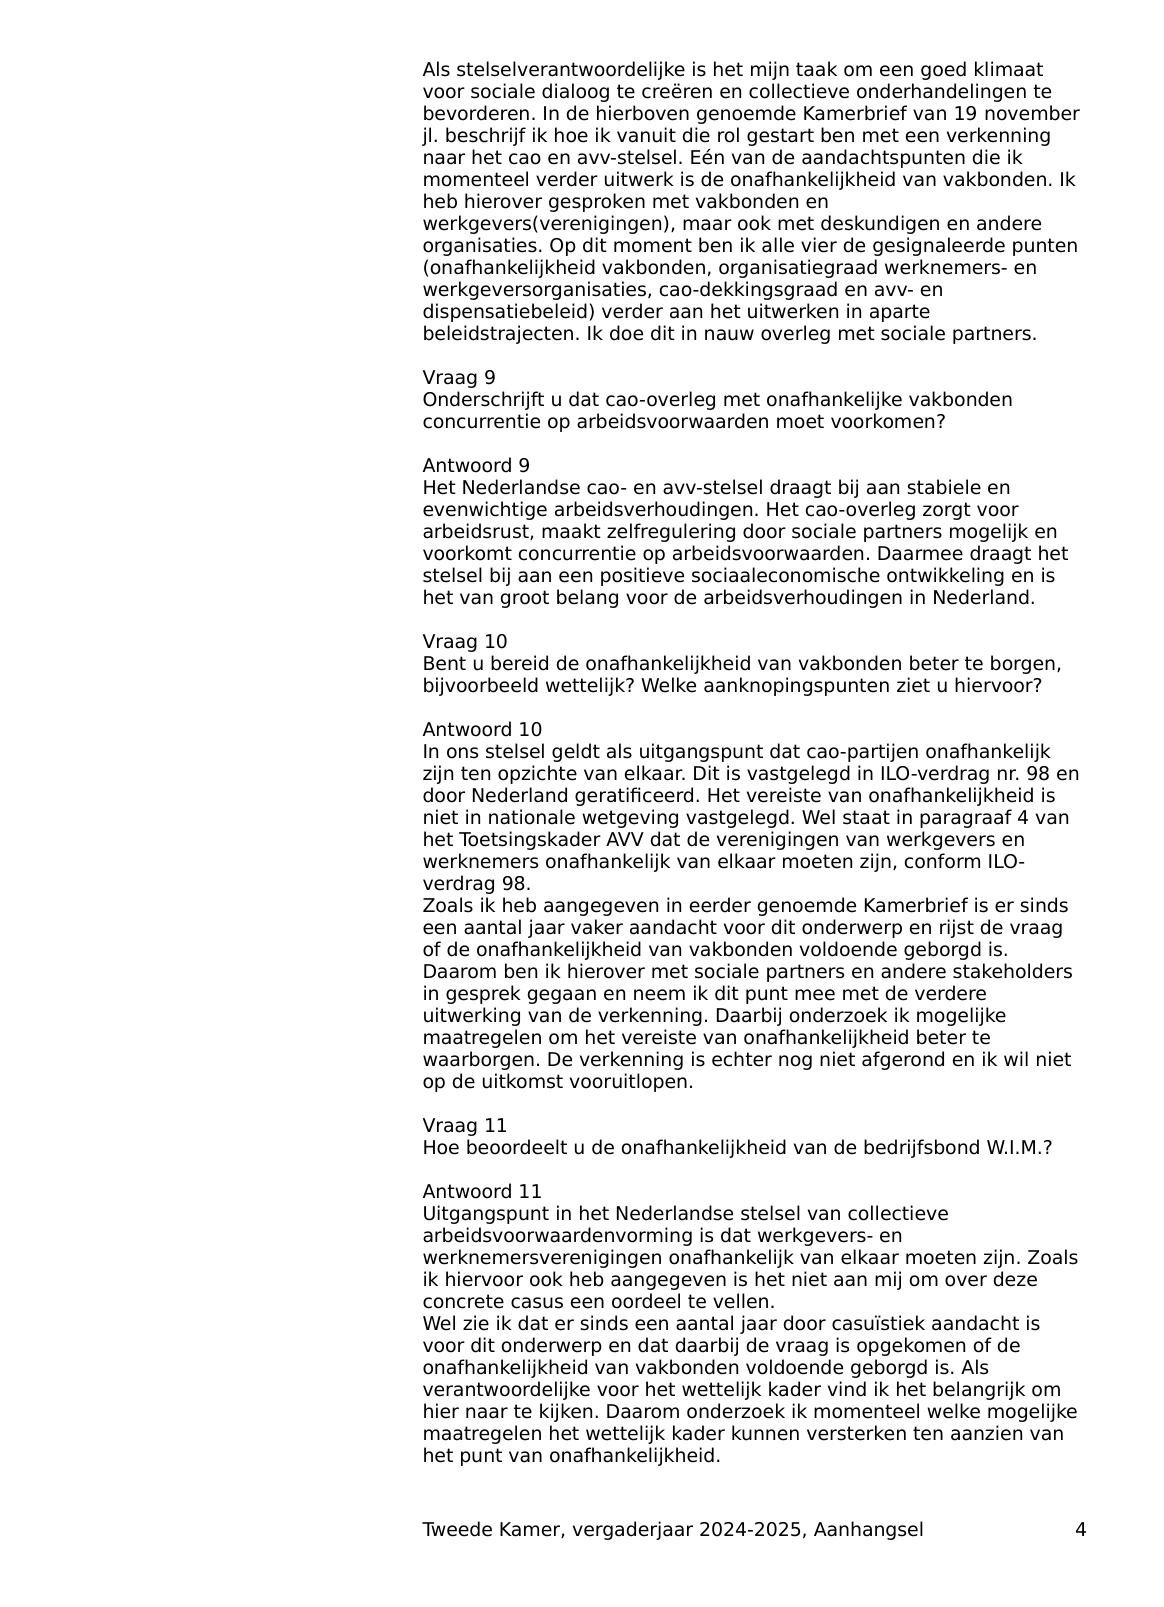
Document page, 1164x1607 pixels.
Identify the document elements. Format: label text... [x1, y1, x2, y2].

text Vraag 9 [422, 367, 1087, 389]
text Het Nederlandse cao- en avv-stelsel draagt bij aan stabiele en evenwichtige arbeidsverhoudingen. Het cao-overleg zorgt voor arbeidsrust, maakt zelfregulering door sociale partners mogelijk en voorkomt concurrentie op arbeidsvoorwaarden. Daarmee draagt het stelsel bij aan een positieve sociaaleconomische ontwikkeling en is het van groot belang voor de arbeidsverhoudingen in Nederland. [422, 477, 1087, 609]
text Als stelselverantwoordelijke is het mijn taak om een goed klimaat voor sociale dialoog te creëren en collectieve onderhandelingen te bevorderen. In de hierboven genoemde Kamerbrief van 19 november jl. beschrijf ik hoe ik vanuit die rol gestart ben met een verkenning naar het cao en avv-stelsel. Eén van de aandachtspunten die ik momenteel verder uitwerk is de onafhankelijkheid van vakbonden. Ik heb hierover gesproken met vakbonden en werkgevers(verenigingen), maar ook met deskundigen en andere organisaties. Op dit moment ben ik alle vier de gesignaleerde punten (onafhankelijkheid vakbonden, organisatiegraad werknemers- en werkgeversorganisaties, cao-dekkingsgraad en avv- en dispensatiebeleid) verder aan het uitwerken in aparte beleidstrajecten. Ik doe dit in nauw overleg met sociale partners. [422, 59, 1087, 345]
text Vraag 11 [422, 1115, 1087, 1137]
text Hoe beoordeelt u de onafhankelijkheid van de bedrijfsbond W.I.M.? [422, 1137, 1087, 1159]
text Zoals ik heb aangegeven in eerder genoemde Kamerbrief is er sinds een aantal jaar vaker aandacht voor dit onderwerp en rijst de vraag of de onafhankelijkheid van vakbonden voldoende geborgd is. Daarom ben ik hierover met sociale partners en andere stakeholders in gesprek gegaan en neem ik dit punt mee met de verdere uitwerking van de verkenning. Daarbij onderzoek ik mogelijke maatregelen om het vereiste van onafhankelijkheid beter te waarborgen. De verkenning is echter nog niet afgerond en ik wil niet op de uitkomst vooruitlopen. [422, 895, 1087, 1093]
text Onderschrijft u dat cao-overleg met onafhankelijke vakbonden concurrentie op arbeidsvoorwaarden moet voorkomen? [422, 389, 1087, 433]
text Vraag 10 [422, 631, 1087, 653]
text Antwoord 9 [422, 455, 1087, 477]
text In ons stelsel geldt als uitgangspunt dat cao-partijen onafhankelijk zijn ten opzichte van elkaar. Dit is vastgelegd in ILO-verdrag nr. 98 en door Nederland geratificeerd. Het vereiste van onafhankelijkheid is niet in nationale wetgeving vastgelegd. Wel staat in paragraaf 4 van het Toetsingskader AVV dat de verenigingen van werkgevers en werknemers onafhankelijk van elkaar moeten zijn, conform ILO-verdrag 98. [422, 741, 1087, 895]
text Wel zie ik dat er sinds een aantal jaar door casuïstiek aandacht is voor dit onderwerp en dat daarbij de vraag is opgekomen of de onafhankelijkheid van vakbonden voldoende geborgd is. Als verantwoordelijke voor het wettelijk kader vind ik het belangrijk om hier naar te kijken. Daarom onderzoek ik momenteel welke mogelijke maatregelen het wettelijk kader kunnen versterken ten aanzien van het punt van onafhankelijkheid. [422, 1313, 1087, 1467]
text Antwoord 11 [422, 1181, 1087, 1203]
text Antwoord 10 [422, 719, 1087, 741]
text Bent u bereid de onafhankelijkheid van vakbonden beter te borgen, bijvoorbeeld wettelijk? Welke aanknopingspunten ziet u hiervoor? [422, 653, 1087, 697]
text Uitgangspunt in het Nederlandse stelsel van collectieve arbeidsvoorwaardenvorming is dat werkgevers- en werknemersverenigingen onafhankelijk van elkaar moeten zijn. Zoals ik hiervoor ook heb aangegeven is het niet aan mij om over deze concrete casus een oordeel te vellen. [422, 1203, 1087, 1313]
